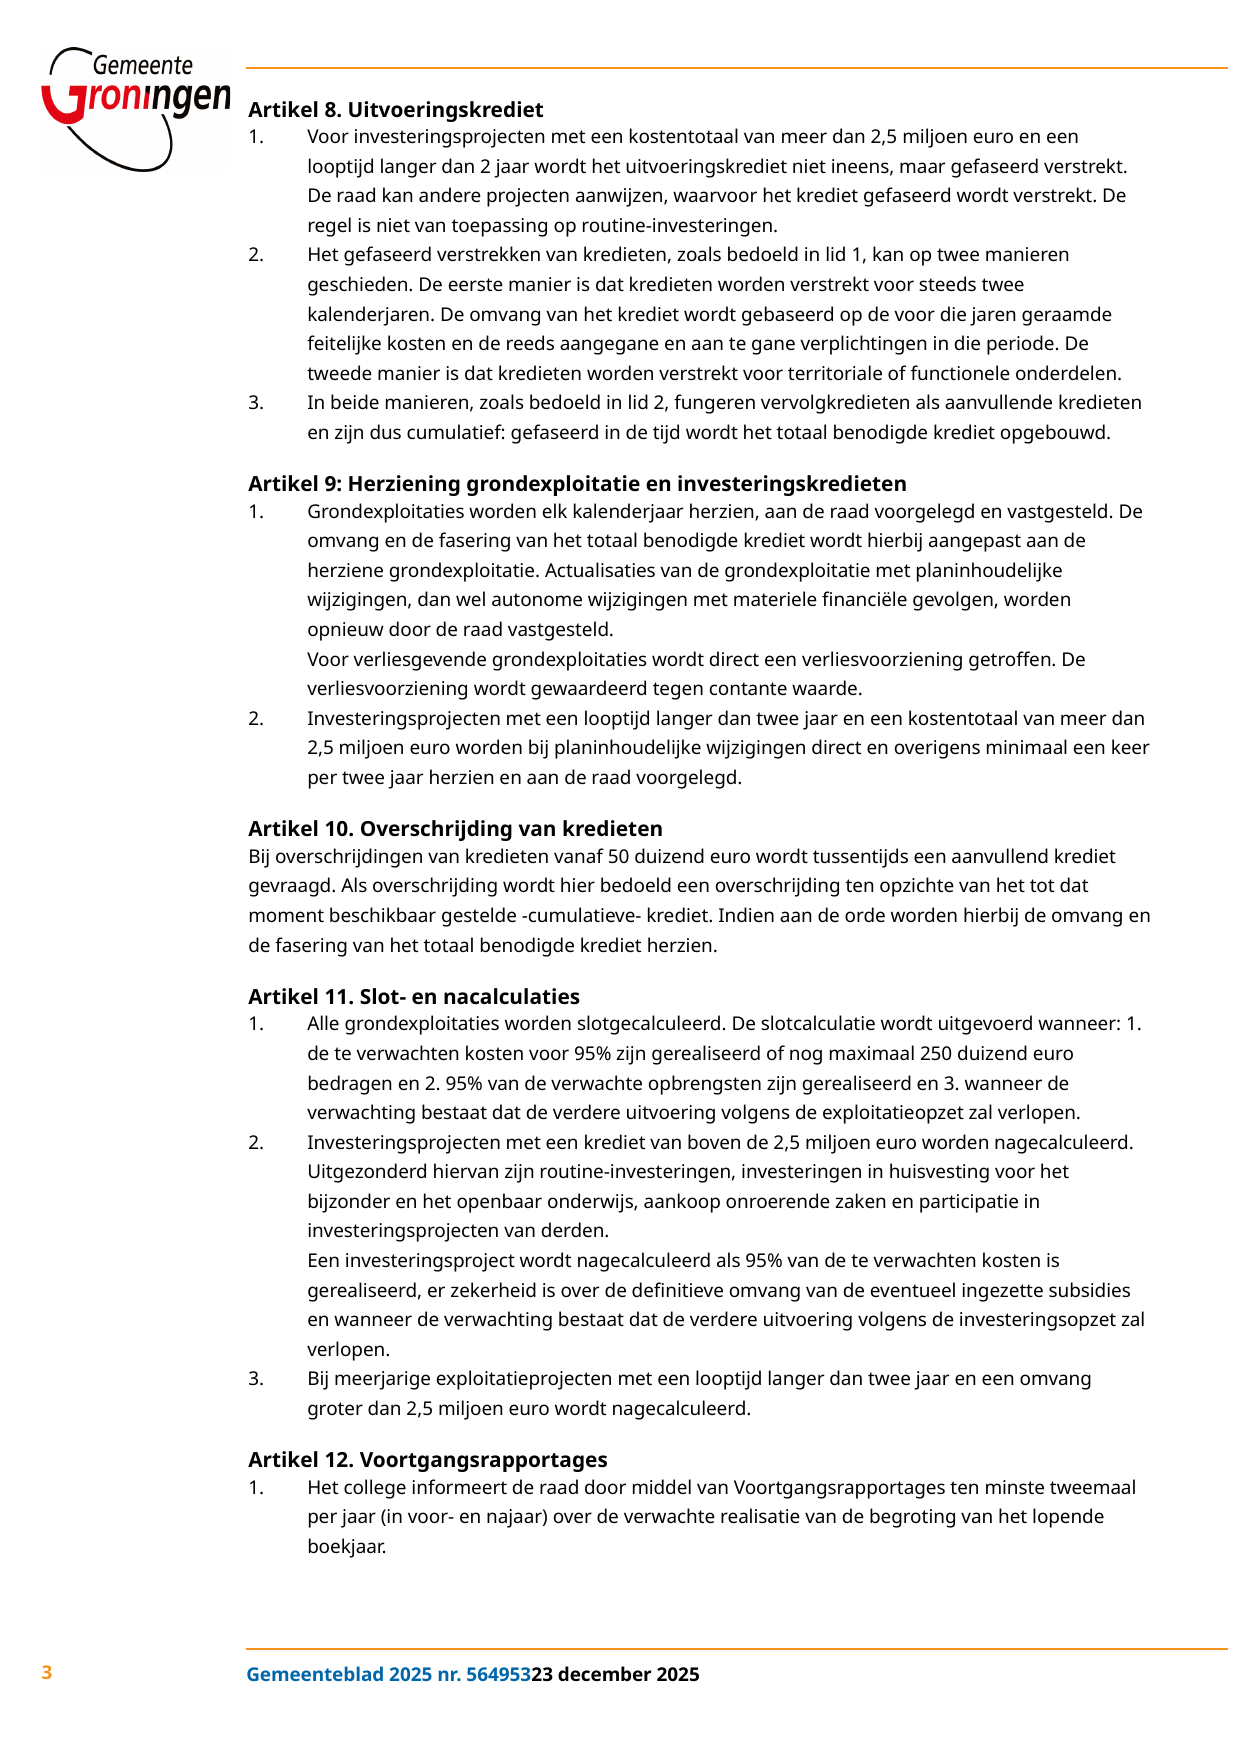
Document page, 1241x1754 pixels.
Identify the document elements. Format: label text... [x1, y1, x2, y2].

text Artikel 8. Uitvoeringskrediet [248, 95, 1152, 123]
list In beide manieren, zoals bedoeld in lid 2, fungeren vervolgkredieten als aanvullende kredieten en zijn dus cumulatief: gefaseerd in de tijd wordt het totaal benodigde krediet opgebouwd. [248, 389, 1152, 445]
list Een investeringsproject wordt nagecalculeerd als 95% van de te verwachten kosten is gerealiseerd, er zekerheid is over de definitieve omvang van de eventueel ingezette subsidies en wanneer de verwachting bestaat dat de verdere uitvoering volgens de investeringsopzet zal verlopen. [248, 1247, 1152, 1362]
picture [41, 47, 231, 172]
text Artikel 10. Overschrijding van kredieten [248, 814, 1152, 843]
list Grondexploitaties worden elk kalenderjaar herzien, aan de raad voorgelegd en vastgesteld. De omvang en de fasering van het totaal benodigde krediet wordt hierbij aangepast aan de herziene grondexploitatie. Actualisaties van de grondexploitatie met planinhoudelijke wijzigingen, dan wel autonome wijzigingen met materiele financiële gevolgen, worden opnieuw door de raad vastgesteld. [248, 498, 1152, 642]
text Artikel 9: Herziening grondexploitatie en investeringskredieten [248, 469, 1152, 498]
text Artikel 12. Voortgangsrapportages [248, 1446, 1152, 1474]
text Bij overschrijdingen van kredieten vanaf 50 duizend euro wordt tussentijds een aanvullend krediet gevraagd. Als overschrijding wordt hier bedoeld een overschrijding ten opzichte van het tot dat moment beschikbaar gestelde -cumulatieve- krediet. Indien aan de orde worden hierbij de omvang en de fasering van het totaal benodigde krediet herzien. [248, 843, 1152, 957]
list Investeringsprojecten met een looptijd langer dan twee jaar en een kostentotaal van meer dan 2,5 miljoen euro worden bij planinhoudelijke wijzigingen direct en overigens minimaal een keer per twee jaar herzien en aan de raad voorgelegd. [248, 705, 1152, 790]
list Bij meerjarige exploitatieprojecten met een looptijd langer dan twee jaar en een omvang groter dan 2,5 miljoen euro wordt nagecalculeerd. [248, 1366, 1152, 1421]
list Het gefaseerd verstrekken van kredieten, zoals bedoeld in lid 1, kan op twee manieren geschieden. De eerste manier is dat kredieten worden verstrekt voor steeds twee kalenderjaren. De omvang van het krediet wordt gebaseerd op de voor die jaren geraamde feitelijke kosten en de reeds aangegane en aan te gane verplichtingen in die periode. De tweede manier is dat kredieten worden verstrekt voor territoriale of functionele onderdelen. [248, 242, 1152, 386]
list Alle grondexploitaties worden slotgecalculeerd. De slotcalculatie wordt uitgevoerd wanneer: 1. de te verwachten kosten voor 95% zijn gerealiseerd of nog maximaal 250 duizend euro bedragen en 2. 95% van de verwachte opbrengsten zijn gerealiseerd en 3. wanneer de verwachting bestaat dat de verdere uitvoering volgens de exploitatieopzet zal verlopen. [248, 1011, 1152, 1125]
list Voor investeringsprojecten met een kostentotaal van meer dan 2,5 miljoen euro en een looptijd langer dan 2 jaar wordt het uitvoeringskrediet niet ineens, maar gefaseerd verstrekt. De raad kan andere projecten aanwijzen, waarvoor het krediet gefaseerd wordt verstrekt. De regel is niet van toepassing op routine-investeringen. [248, 123, 1152, 238]
list Investeringsprojecten met een krediet van boven de 2,5 miljoen euro worden nagecalculeerd. Uitgezonderd hiervan zijn routine-investeringen, investeringen in huisvesting voor het bijzonder en het openbaar onderwijs, aankoop onroerende zaken en participatie in investeringsprojecten van derden. [248, 1129, 1152, 1243]
text Artikel 11. Slot- en nacalculaties [248, 982, 1152, 1011]
list Het college informeert de raad door middel van Voortgangsrapportages ten minste tweemaal per jaar (in voor- en najaar) over de verwachte realisatie van de begroting van het lopende boekjaar. [248, 1474, 1152, 1559]
list Voor verliesgevende grondexploitaties wordt direct een verliesvoorziening getroffen. De verliesvoorziening wordt gewaardeerd tegen contante waarde. [248, 646, 1152, 701]
